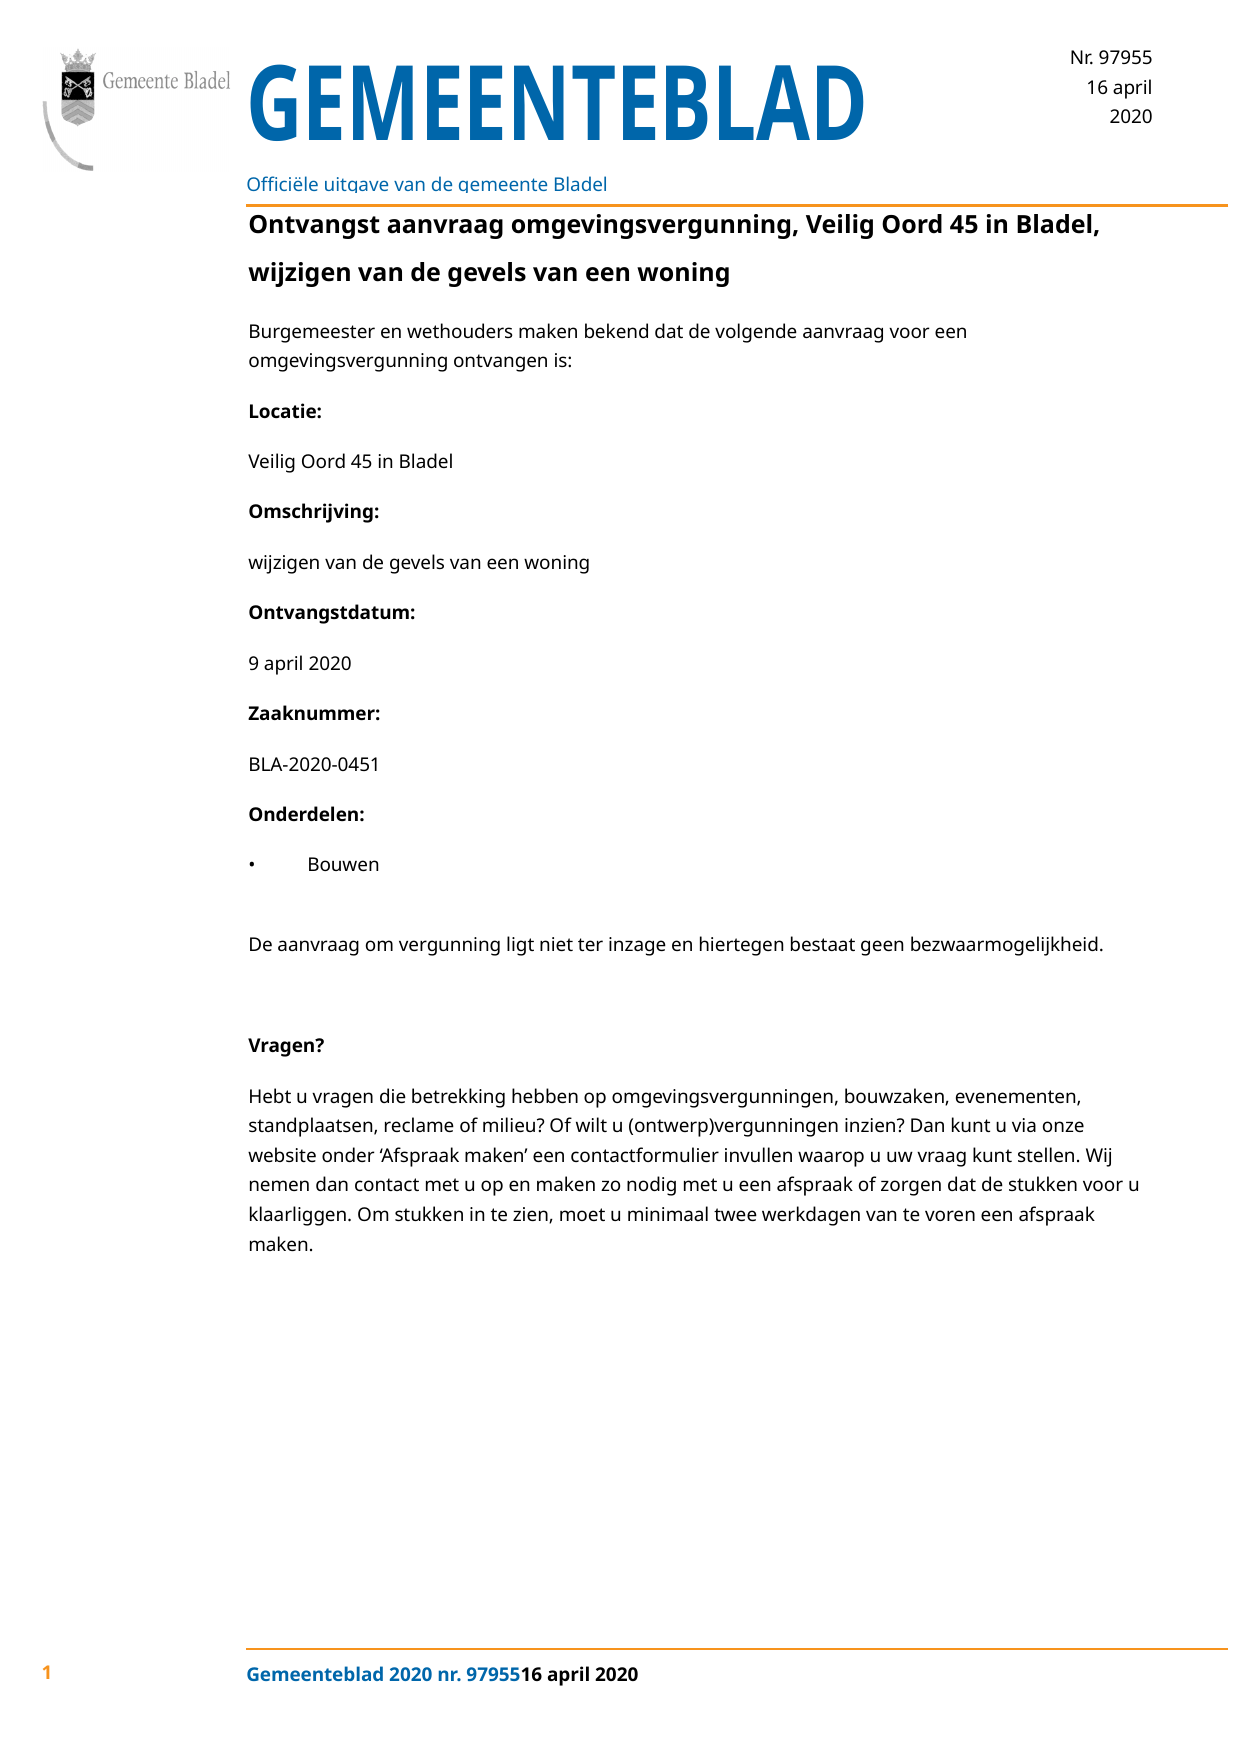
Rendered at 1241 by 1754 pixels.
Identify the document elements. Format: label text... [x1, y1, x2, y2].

text Burgemeester en wethouders maken bekend dat de volgende aanvraag voor een omgevingsvergunning ontvangen is: [248, 318, 1152, 373]
text Hebt u vragen die betrekking hebben op omgevingsvergunningen, bouwzaken, evenementen, standplaatsen, reclame of milieu? Of wilt u (ontwerp)vergunningen inzien? Dan kunt u via onze website onder ‘Afspraak maken’ een contactformulier invullen waarop u uw vraag kunt stellen. Wij nemen dan contact met u op en maken zo nodig met u een afspraak of zorgen dat de stukken voor u klaarliggen. Om stukken in te zien, moet u minimaal twee werkdagen van te voren een afspraak maken. [248, 1083, 1152, 1257]
text De aanvraag om vergunning ligt niet ter inzage en hiertegen bestaat geen bezwaarmogelijkheid. [248, 932, 1152, 957]
text Onderdelen: [248, 801, 1152, 827]
text 9 april 2020 [248, 650, 1152, 676]
text Ontvangstdatum: [248, 599, 1152, 625]
text Zaaknummer: [248, 700, 1152, 726]
text wijzigen van de gevels van een woning [248, 549, 1152, 575]
text Veilig Oord 45 in Bladel [248, 448, 1152, 474]
text Ontvangst aanvraag omgevingsvergunning, Veilig Oord 45 in Bladel, wijzigen van de gevels van een woning [248, 207, 1152, 288]
text Omschrijving: [248, 499, 1152, 524]
text Vragen? [248, 1032, 1152, 1058]
text BLA-2020-0451 [248, 751, 1152, 777]
text Locatie: [248, 398, 1152, 424]
picture [41, 47, 231, 172]
list Bouwen [248, 852, 1152, 877]
